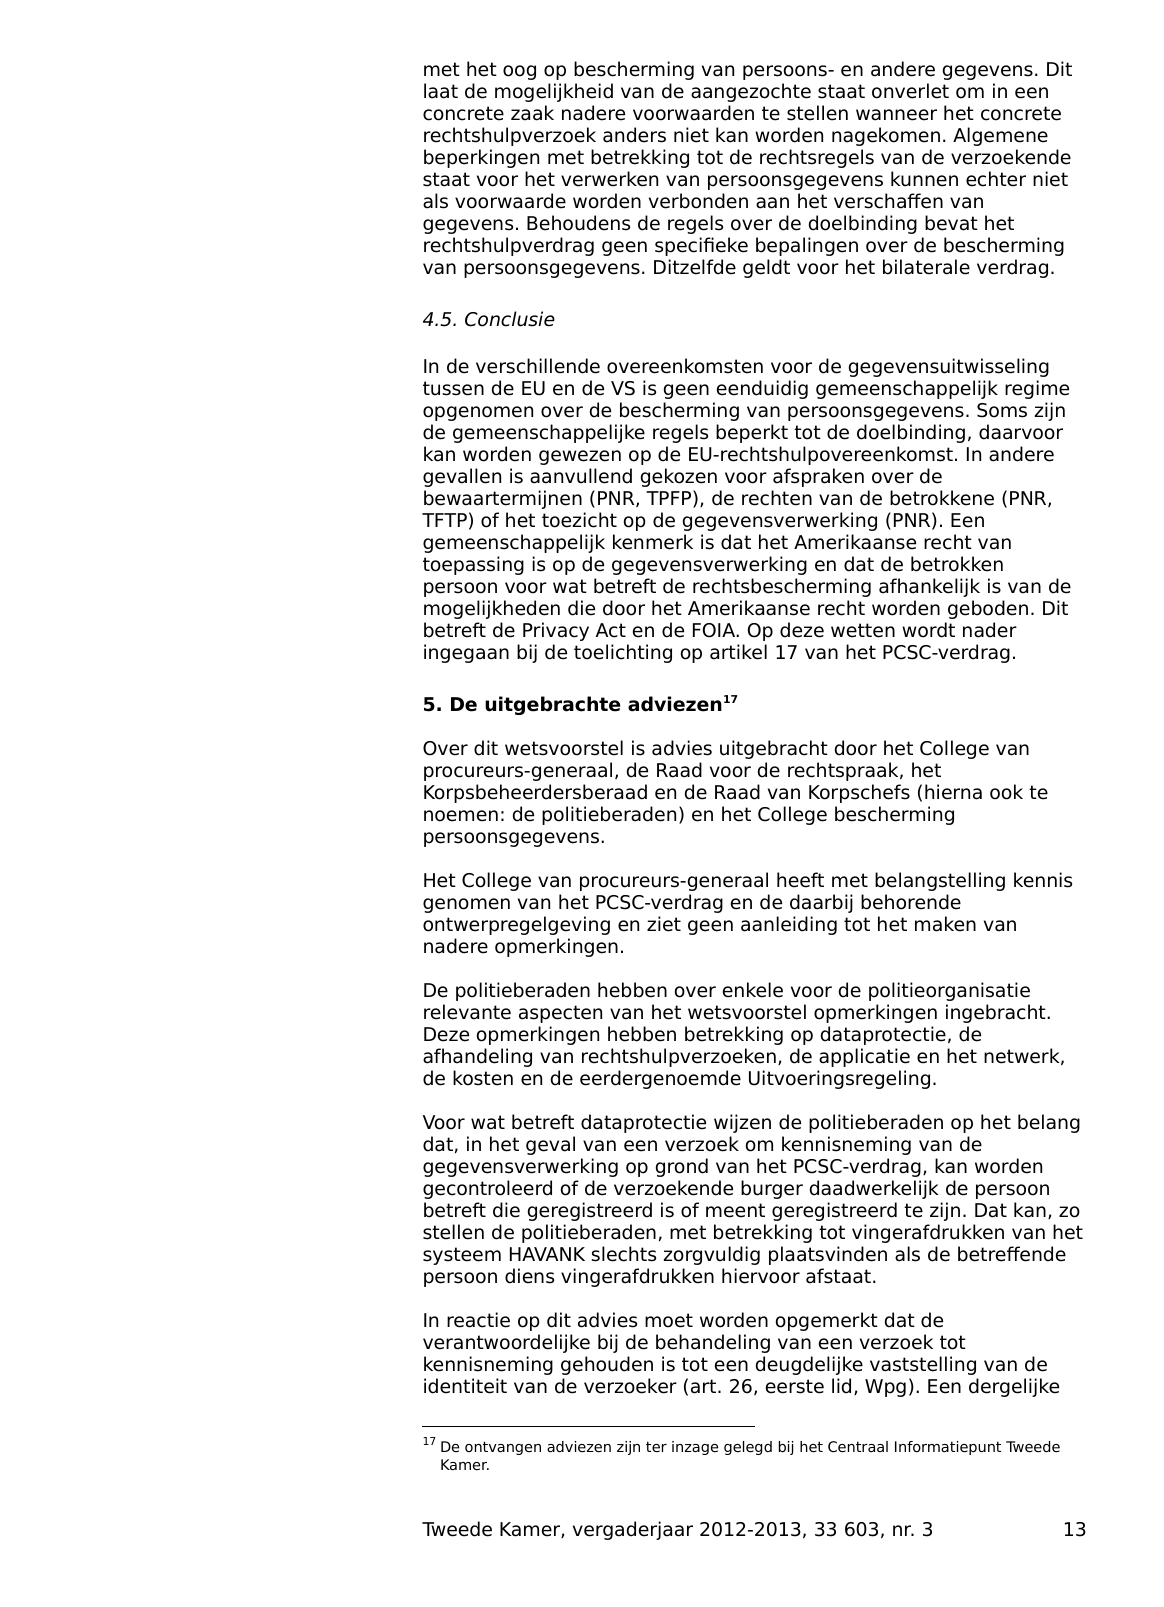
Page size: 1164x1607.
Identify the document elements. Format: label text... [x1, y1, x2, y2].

text met het oog op bescherming van persoons- en andere gegevens. Dit laat de mogelijkheid van de aangezochte staat onverlet om in een concrete zaak nadere voorwaarden te stellen wanneer het concrete rechtshulpverzoek anders niet kan worden nagekomen. Algemene beperkingen met betrekking tot de rechtsregels van de verzoekende staat voor het verwerken van persoonsgegevens kunnen echter niet als voorwaarde worden verbonden aan het verschaffen van gegevens. Behoudens de regels over de doelbinding bevat het rechtshulpverdrag geen specifieke bepalingen over de bescherming van persoonsgegevens. Ditzelfde geldt voor het bilaterale verdrag. [422, 59, 1087, 279]
text Voor wat betreft dataprotectie wijzen de politieberaden op het belang dat, in het geval van een verzoek om kennisneming van de gegevensverwerking op grond van het PCSC-verdrag, kan worden gecontroleerd of de verzoekende burger daadwerkelijk de persoon betreft die geregistreerd is of meent geregistreerd te zijn. Dat kan, zo stellen de politieberaden, met betrekking tot vingerafdrukken van het systeem HAVANK slechts zorgvuldig plaatsvinden als de betreffende persoon diens vingerafdrukken hiervoor afstaat. [422, 1112, 1087, 1288]
text De ontvangen adviezen zijn ter inzage gelegd bij het Centraal Informatiepunt Tweede Kamer. [422, 1435, 1087, 1474]
subtitle 4.5. Conclusie [422, 309, 1087, 331]
subtitle 5. De uitgebrachte adviezen [422, 693, 1087, 716]
text De politieberaden hebben over enkele voor de politieorganisatie relevante aspecten van het wetsvoorstel opmerkingen ingebracht. Deze opmerkingen hebben betrekking op dataprotectie, de afhandeling van rechtshulpverzoeken, de applicatie en het netwerk, de kosten en de eerdergenoemde Uitvoeringsregeling. [422, 980, 1087, 1090]
text In de verschillende overeenkomsten voor de gegevensuitwisseling tussen de EU en de VS is geen eenduidig gemeenschappelijk regime opgenomen over de bescherming van persoonsgegevens. Soms zijn de gemeenschappelijke regels beperkt tot de doelbinding, daarvoor kan worden gewezen op de EU-rechtshulpovereenkomst. In andere gevallen is aanvullend gekozen voor afspraken over de bewaartermijnen (PNR, TPFP), de rechten van de betrokkene (PNR, TFTP) of het toezicht op de gegevensverwerking (PNR). Een gemeenschappelijk kenmerk is dat het Amerikaanse recht van toepassing is op de gegevensverwerking en dat de betrokken persoon voor wat betreft de rechtsbescherming afhankelijk is van de mogelijkheden die door het Amerikaanse recht worden geboden. Dit betreft de Privacy Act en de FOIA. Op deze wetten wordt nader ingegaan bij de toelichting op artikel 17 van het PCSC-verdrag. [422, 356, 1087, 663]
text Over dit wetsvoorstel is advies uitgebracht door het College van procureurs-generaal, de Raad voor de rechtspraak, het Korpsbeheerdersberaad en de Raad van Korpschefs (hierna ook te noemen: de politieberaden) en het College bescherming persoonsgegevens. [422, 738, 1087, 848]
text Het College van procureurs-generaal heeft met belangstelling kennis genomen van het PCSC-verdrag en de daarbij behorende ontwerpregelgeving en ziet geen aanleiding tot het maken van nadere opmerkingen. [422, 870, 1087, 958]
text In reactie op dit advies moet worden opgemerkt dat de verantwoordelijke bij de behandeling van een verzoek tot kennisneming gehouden is tot een deugdelijke vaststelling van de identiteit van de verzoeker (art. 26, eerste lid, Wpg). Een dergelijke [422, 1310, 1087, 1398]
